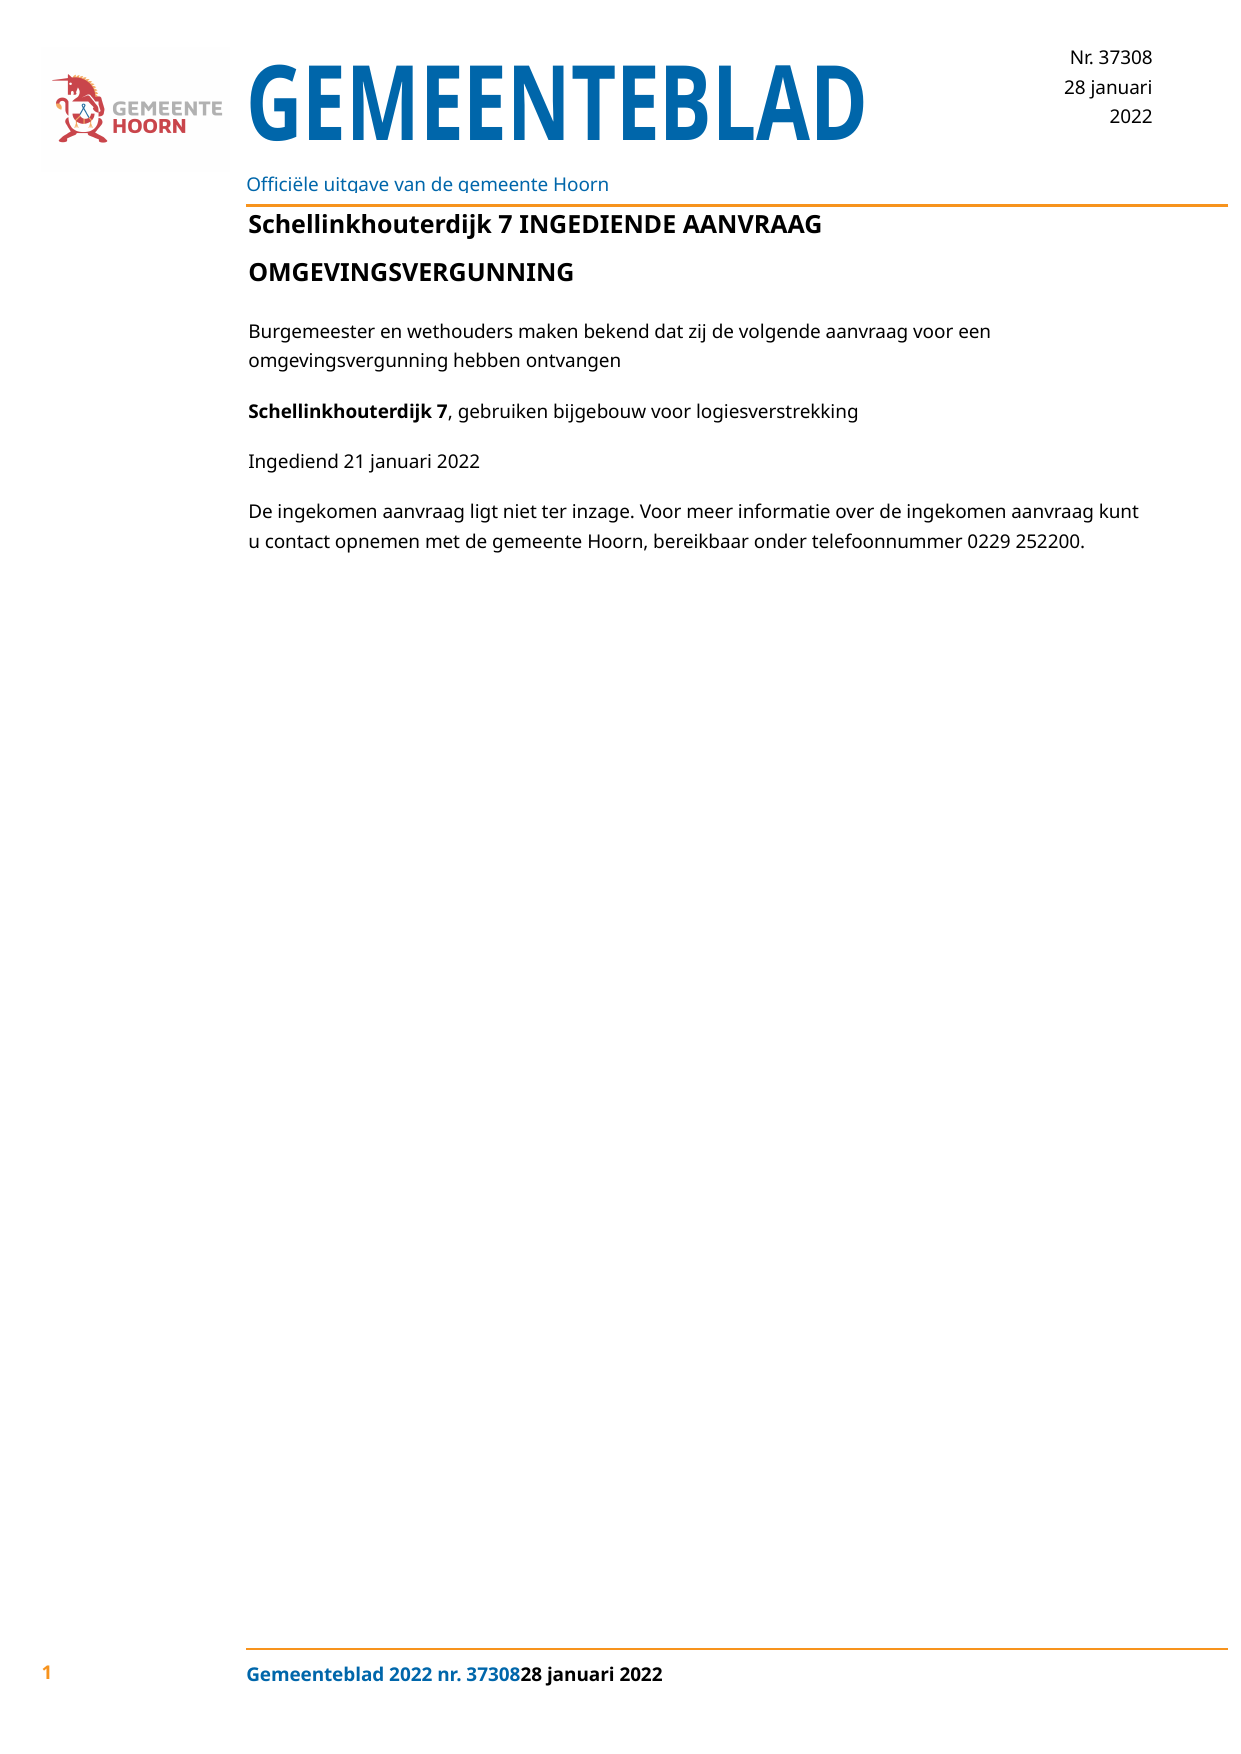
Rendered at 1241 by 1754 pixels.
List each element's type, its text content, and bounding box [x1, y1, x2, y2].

text Schellinkhouterdijk 7, gebruiken bijgebouw voor logiesverstrekking [248, 398, 1152, 424]
text Ingediend 21 januari 2022 [248, 448, 1152, 474]
text De ingekomen aanvraag ligt niet ter inzage. Voor meer informatie over de ingekomen aanvraag kunt u contact opnemen met de gemeente Hoorn, bereikbaar onder telefoonnummer 0229 252200. [248, 499, 1152, 554]
text Burgemeester en wethouders maken bekend dat zij de volgende aanvraag voor een omgevingsvergunning hebben ontvangen [248, 318, 1152, 373]
picture [41, 47, 231, 172]
text Schellinkhouterdijk 7 INGEDIENDE AANVRAAG OMGEVINGSVERGUNNING [248, 207, 1152, 288]
